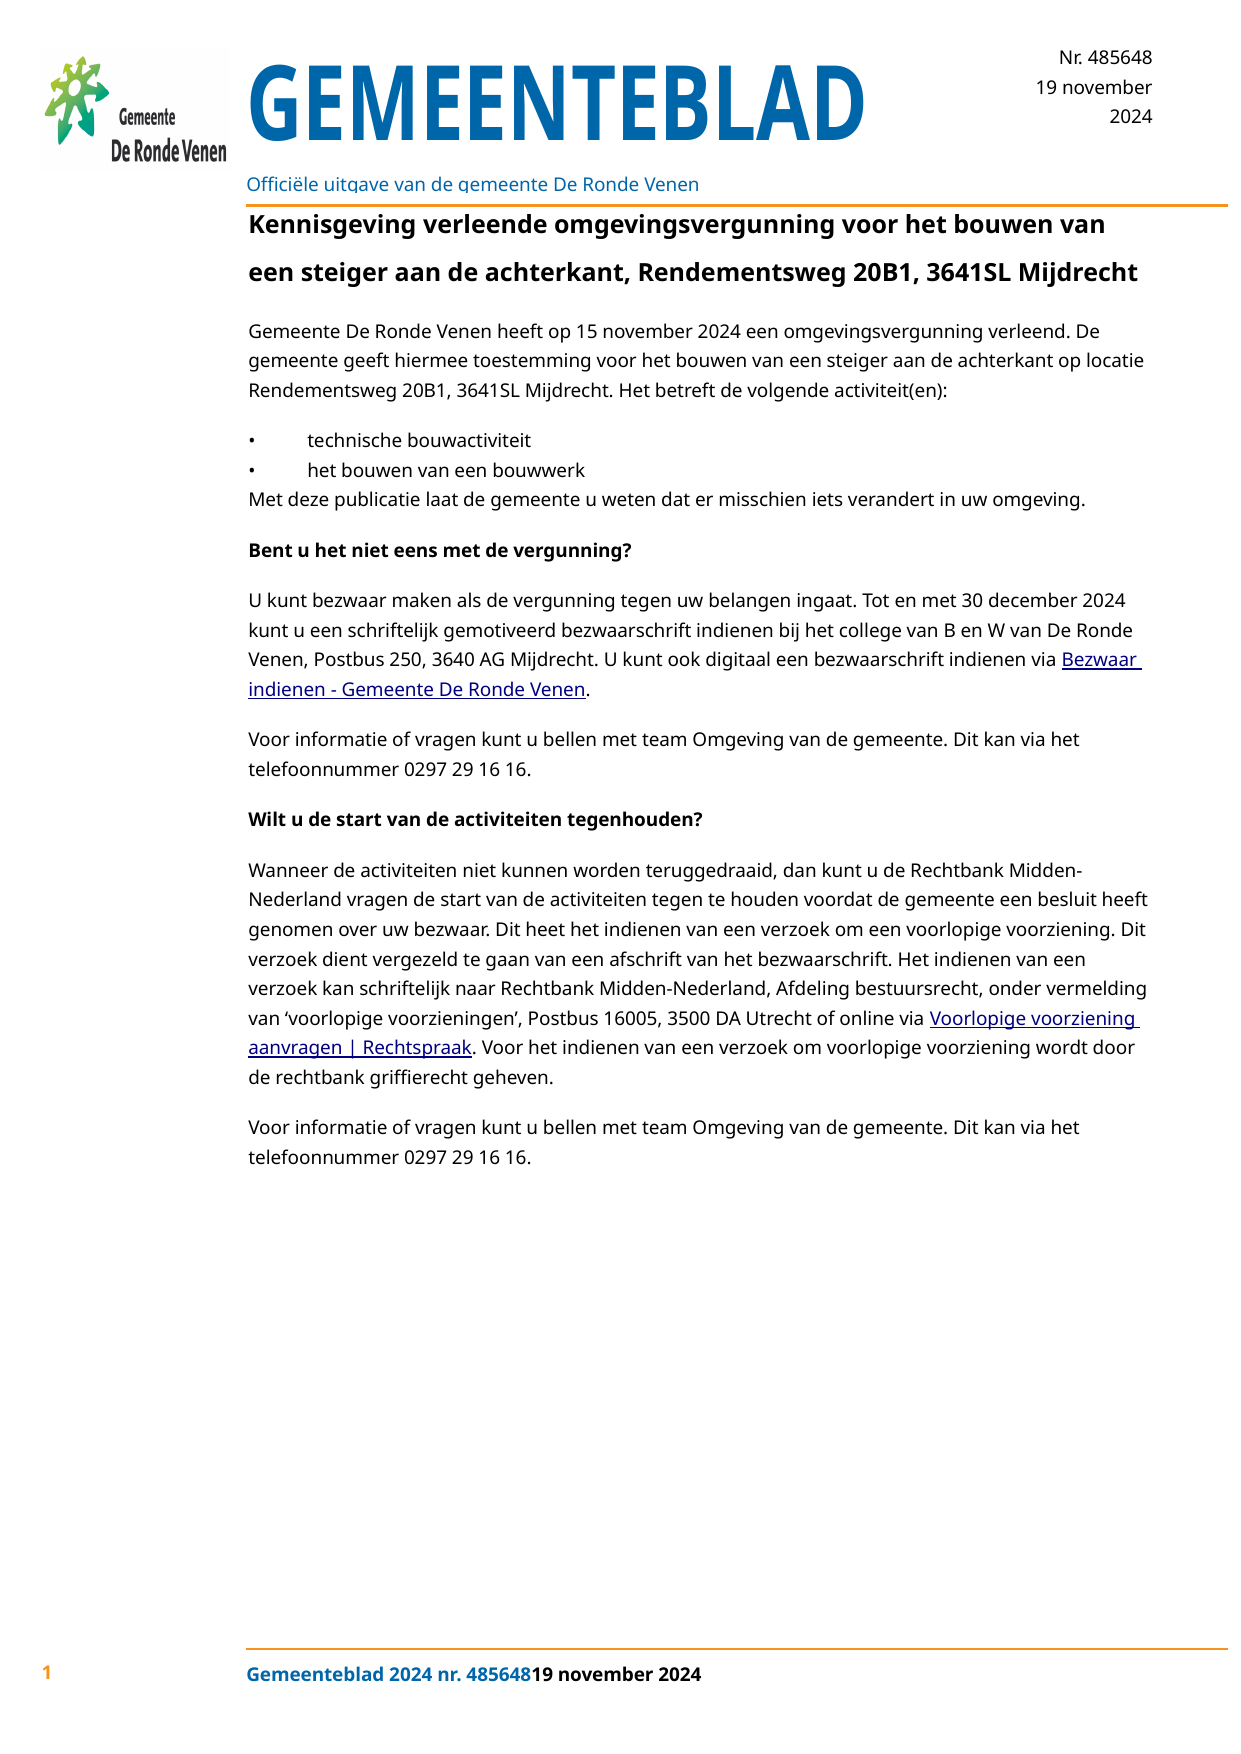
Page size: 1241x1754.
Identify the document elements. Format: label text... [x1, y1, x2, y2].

text U kunt bezwaar maken als de vergunning tegen uw belangen ingaat. Tot en met 30 december 2024 kunt u een schriftelijk gemotiveerd bezwaarschrift indienen bij het college van B en W van De Ronde Venen, Postbus 250, 3640 AG Mijdrecht. U kunt ook digitaal een bezwaarschrift indienen via Bezwaar indienen - Gemeente De Ronde Venen. [248, 587, 1152, 702]
text Bent u het niet eens met de vergunning? [248, 537, 1152, 563]
text Wanneer de activiteiten niet kunnen worden teruggedraaid, dan kunt u de Rechtbank Midden-Nederland vragen de start van de activiteiten tegen te houden voordat de gemeente een besluit heeft genomen over uw bezwaar. Dit heet het indienen van een verzoek om een voorlopige voorziening. Dit verzoek dient vergezeld te gaan van een afschrift van het bezwaarschrift. Het indienen van een verzoek kan schriftelijk naar Rechtbank Midden-Nederland, Afdeling bestuursrecht, onder vermelding van ‘voorlopige voorzieningen’, Postbus 16005, 3500 DA Utrecht of online via Voorlopige voorziening aanvragen | Rechtspraak. Voor het indienen van een verzoek om voorlopige voorziening wordt door de rechtbank griffierecht geheven. [248, 857, 1152, 1090]
text Voor informatie of vragen kunt u bellen met team Omgeving van de gemeente. Dit kan via het telefoonnummer 0297 29 16 16. [248, 727, 1152, 782]
list technische bouwactiviteit [248, 427, 1152, 453]
picture [41, 47, 231, 172]
text Kennisgeving verleende omgevingsvergunning voor het bouwen van een steiger aan de achterkant, Rendementsweg 20B1, 3641SL Mijdrecht [248, 207, 1152, 288]
text Voor informatie of vragen kunt u bellen met team Omgeving van de gemeente. Dit kan via het telefoonnummer 0297 29 16 16. [248, 1114, 1152, 1170]
list het bouwen van een bouwwerk [248, 457, 1152, 483]
text Wilt u de start van de activiteiten tegenhouden? [248, 807, 1152, 832]
text Met deze publicatie laat de gemeente u weten dat er misschien iets verandert in uw omgeving. [248, 487, 1152, 512]
text Gemeente De Ronde Venen heeft op 15 november 2024 een omgevingsvergunning verleend. De gemeente geeft hiermee toestemming voor het bouwen van een steiger aan de achterkant op locatie Rendementsweg 20B1, 3641SL Mijdrecht. Het betreft de volgende activiteit(en): [248, 318, 1152, 403]
